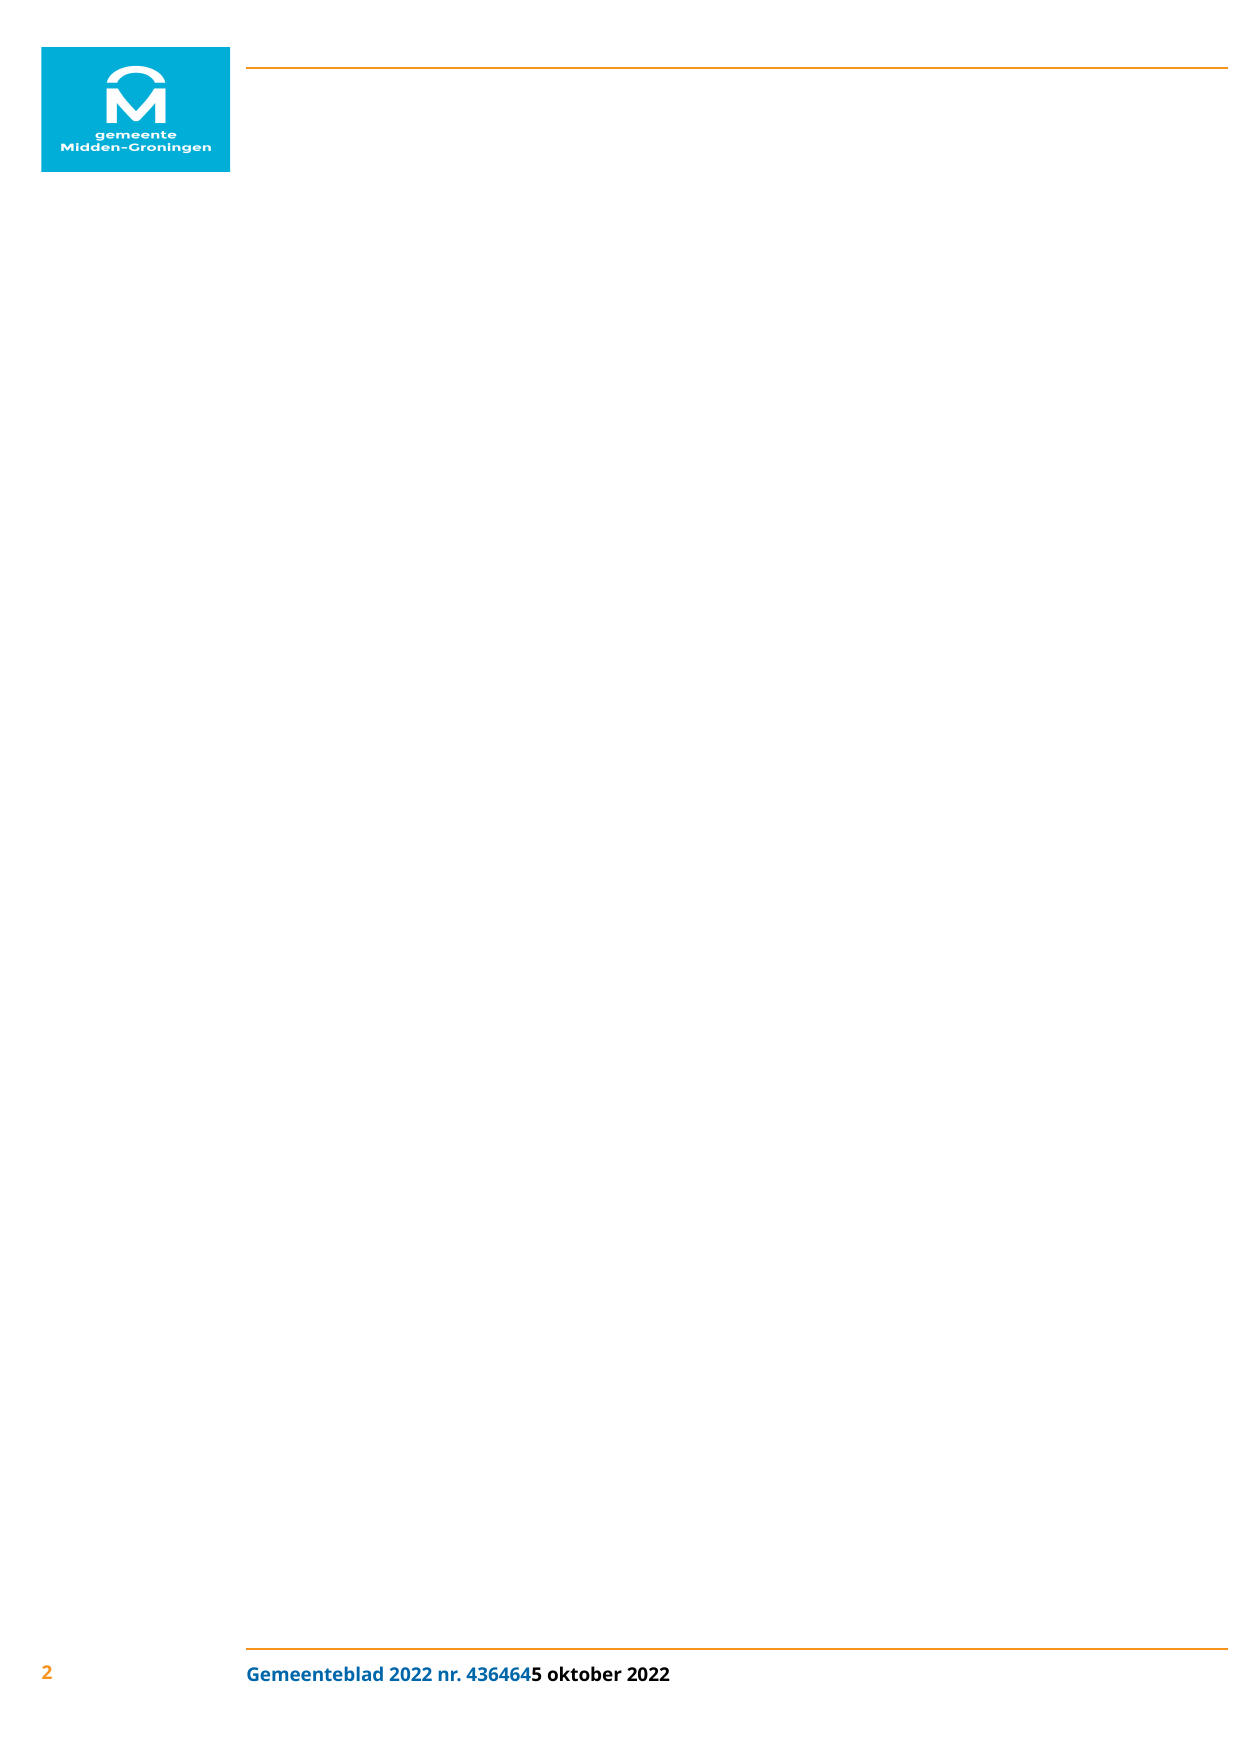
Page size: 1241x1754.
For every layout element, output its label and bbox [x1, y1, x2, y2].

picture [107, 89, 165, 122]
picture [108, 66, 164, 82]
picture [184, 146, 190, 153]
